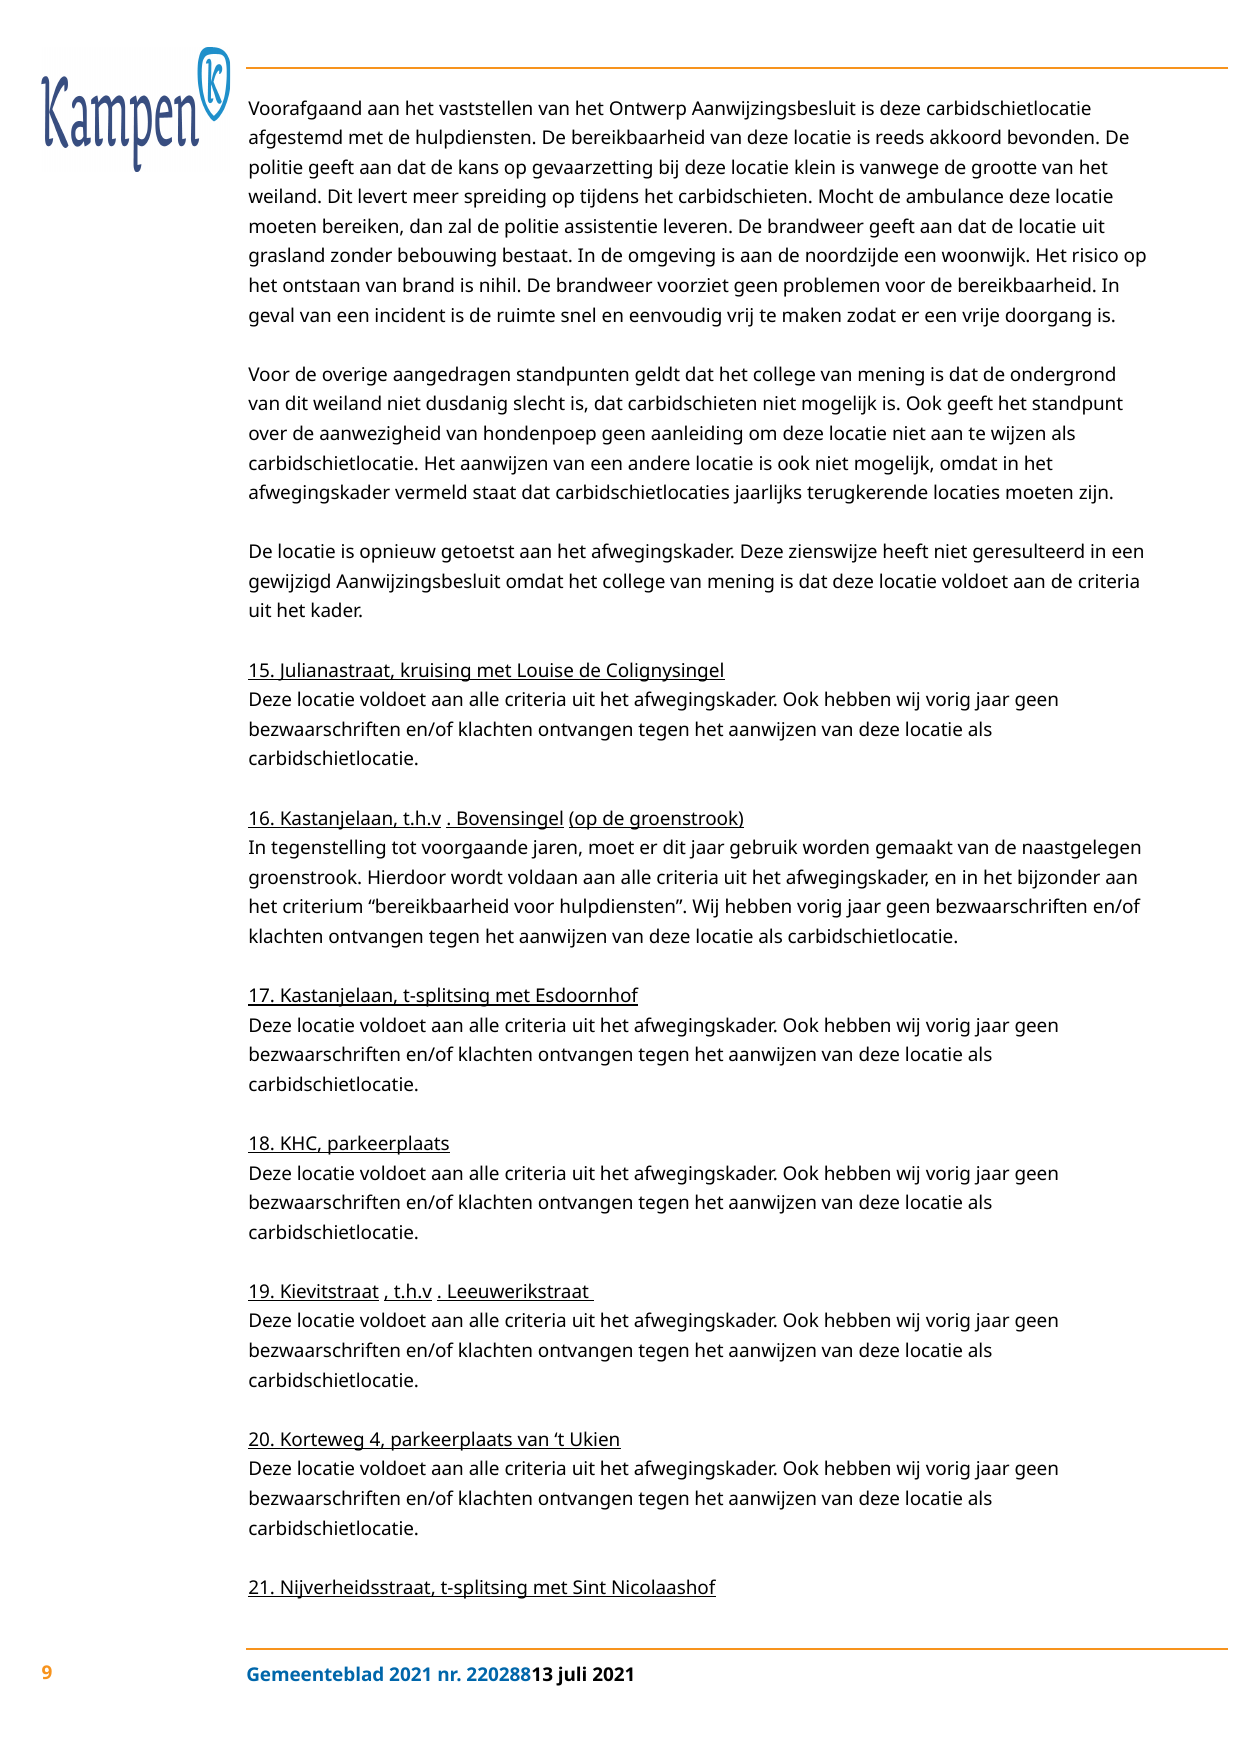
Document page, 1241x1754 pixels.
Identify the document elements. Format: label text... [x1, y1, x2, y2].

text 15. Julianastraat, kruising met Louise de Colignysingel [248, 657, 1152, 683]
text Voorafgaand aan het vaststellen van het Ontwerp Aanwijzingsbesluit is deze carbidschietlocatie afgestemd met de hulpdiensten. De bereikbaarheid van deze locatie is reeds akkoord bevonden. De politie geeft aan dat de kans op gevaarzetting bij deze locatie klein is vanwege de grootte van het weiland. Dit levert meer spreiding op tijdens het carbidschieten. Mocht de ambulance deze locatie moeten bereiken, dan zal de politie assistentie leveren. De brandweer geeft aan dat de locatie uit grasland zonder bebouwing bestaat. In de omgeving is aan de noordzijde een woonwijk. Het risico op het ontstaan van brand is nihil. De brandweer voorziet geen problemen voor de bereikbaarheid. In geval van een incident is de ruimte snel en eenvoudig vrij te maken zodat er een vrije doorgang is. [248, 95, 1152, 328]
text Deze locatie voldoet aan alle criteria uit het afwegingskader. Ook hebben wij vorig jaar geen bezwaarschriften en/of klachten ontvangen tegen het aanwijzen van deze locatie als carbidschietlocatie. [248, 1308, 1152, 1393]
text Voor de overige aangedragen standpunten geldt dat het college van mening is dat de ondergrond van dit weiland niet dusdanig slecht is, dat carbidschieten niet mogelijk is. Ook geeft het standpunt over de aanwezigheid van hondenpoep geen aanleiding om deze locatie niet aan te wijzen als carbidschietlocatie. Het aanwijzen van een andere locatie is ook niet mogelijk, omdat in het afwegingskader vermeld staat dat carbidschietlocaties jaarlijks terugkerende locaties moeten zijn. [248, 361, 1152, 505]
picture [41, 47, 231, 172]
text Deze locatie voldoet aan alle criteria uit het afwegingskader. Ook hebben wij vorig jaar geen bezwaarschriften en/of klachten ontvangen tegen het aanwijzen van deze locatie als carbidschietlocatie. [248, 1456, 1152, 1541]
text 18. KHC, parkeerplaats [248, 1130, 1152, 1156]
text Deze locatie voldoet aan alle criteria uit het afwegingskader. Ook hebben wij vorig jaar geen bezwaarschriften en/of klachten ontvangen tegen het aanwijzen van deze locatie als carbidschietlocatie. [248, 686, 1152, 771]
text 17. Kastanjelaan, t-splitsing met Esdoornhof [248, 982, 1152, 1008]
text Deze locatie voldoet aan alle criteria uit het afwegingskader. Ook hebben wij vorig jaar geen bezwaarschriften en/of klachten ontvangen tegen het aanwijzen van deze locatie als carbidschietlocatie. [248, 1160, 1152, 1245]
text De locatie is opnieuw getoetst aan het afwegingskader. Deze zienswijze heeft niet geresulteerd in een gewijzigd Aanwijzingsbesluit omdat het college van mening is dat deze locatie voldoet aan de criteria uit het kader. [248, 538, 1152, 623]
text 16. Kastanjelaan, t.h.v . Bovensingel (op de groenstrook) [248, 805, 1152, 831]
text Deze locatie voldoet aan alle criteria uit het afwegingskader. Ook hebben wij vorig jaar geen bezwaarschriften en/of klachten ontvangen tegen het aanwijzen van deze locatie als carbidschietlocatie. [248, 1012, 1152, 1097]
text In tegenstelling tot voorgaande jaren, moet er dit jaar gebruik worden gemaakt van de naastgelegen groenstrook. Hierdoor wordt voldaan aan alle criteria uit het afwegingskader, en in het bijzonder aan het criterium “bereikbaarheid voor hulpdiensten”. Wij hebben vorig jaar geen bezwaarschriften en/of klachten ontvangen tegen het aanwijzen van deze locatie als carbidschietlocatie. [248, 834, 1152, 949]
text 21. Nijverheidsstraat, t-splitsing met Sint Nicolaashof [248, 1574, 1152, 1600]
text 20. Korteweg 4, parkeerplaats van ‘t Ukien [248, 1426, 1152, 1452]
text 19. Kievitstraat , t.h.v . Leeuwerikstraat [248, 1278, 1152, 1304]
